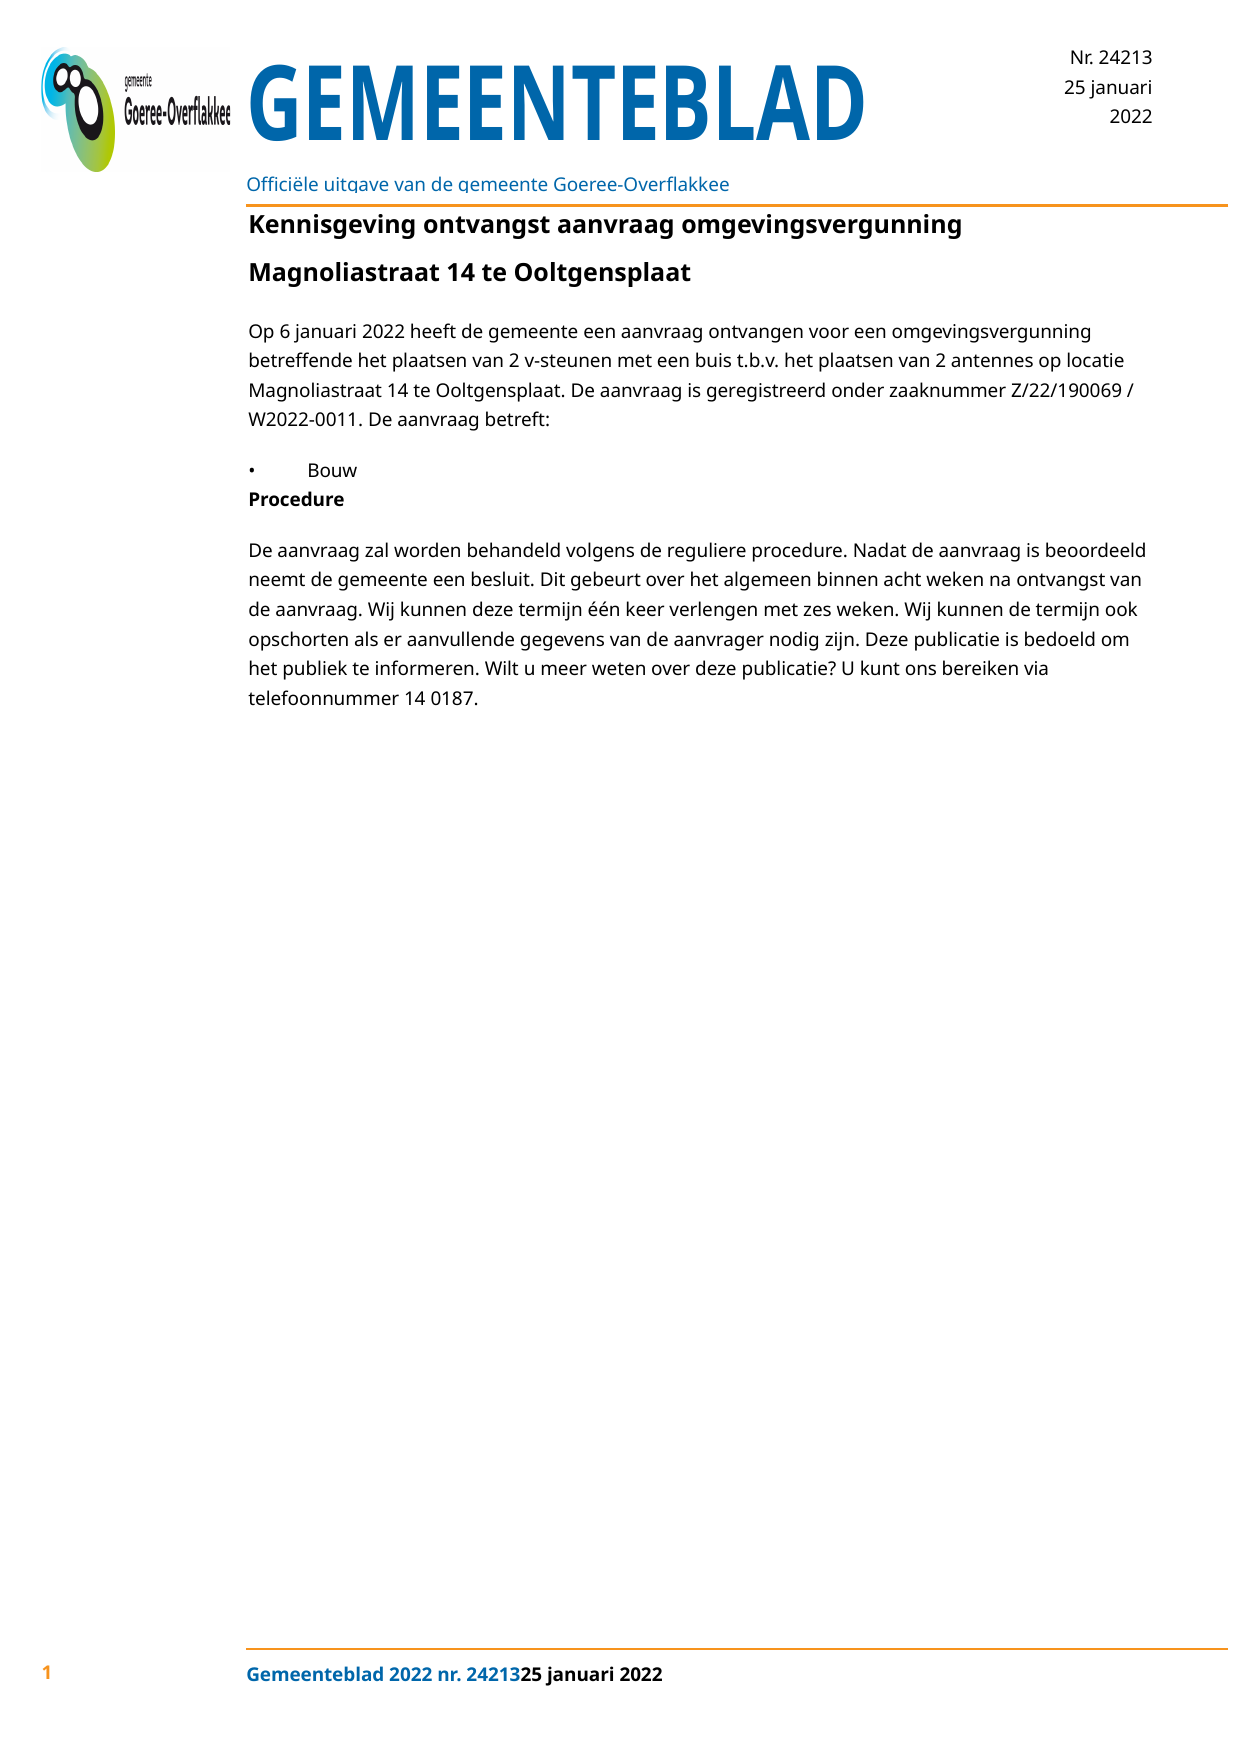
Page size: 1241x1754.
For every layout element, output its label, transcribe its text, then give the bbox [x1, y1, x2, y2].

list Bouw [248, 457, 1152, 483]
text Procedure [248, 487, 1152, 512]
picture [41, 47, 231, 172]
text De aanvraag zal worden behandeld volgens de reguliere procedure. Nadat de aanvraag is beoordeeld neemt de gemeente een besluit. Dit gebeurt over het algemeen binnen acht weken na ontvangst van de aanvraag. Wij kunnen deze termijn één keer verlengen met zes weken. Wij kunnen de termijn ook opschorten als er aanvullende gegevens van de aanvrager nodig zijn. Deze publicatie is bedoeld om het publiek te informeren. Wilt u meer weten over deze publicatie? U kunt ons bereiken via telefoonnummer 14 0187. [248, 537, 1152, 711]
text Op 6 januari 2022 heeft de gemeente een aanvraag ontvangen voor een omgevingsvergunning betreffende het plaatsen van 2 v-steunen met een buis t.b.v. het plaatsen van 2 antennes op locatie Magnoliastraat 14 te Ooltgensplaat. De aanvraag is geregistreerd onder zaaknummer Z/22/190069 / W2022-0011. De aanvraag betreft: [248, 318, 1152, 432]
text Kennisgeving ontvangst aanvraag omgevingsvergunning Magnoliastraat 14 te Ooltgensplaat [248, 207, 1152, 288]
